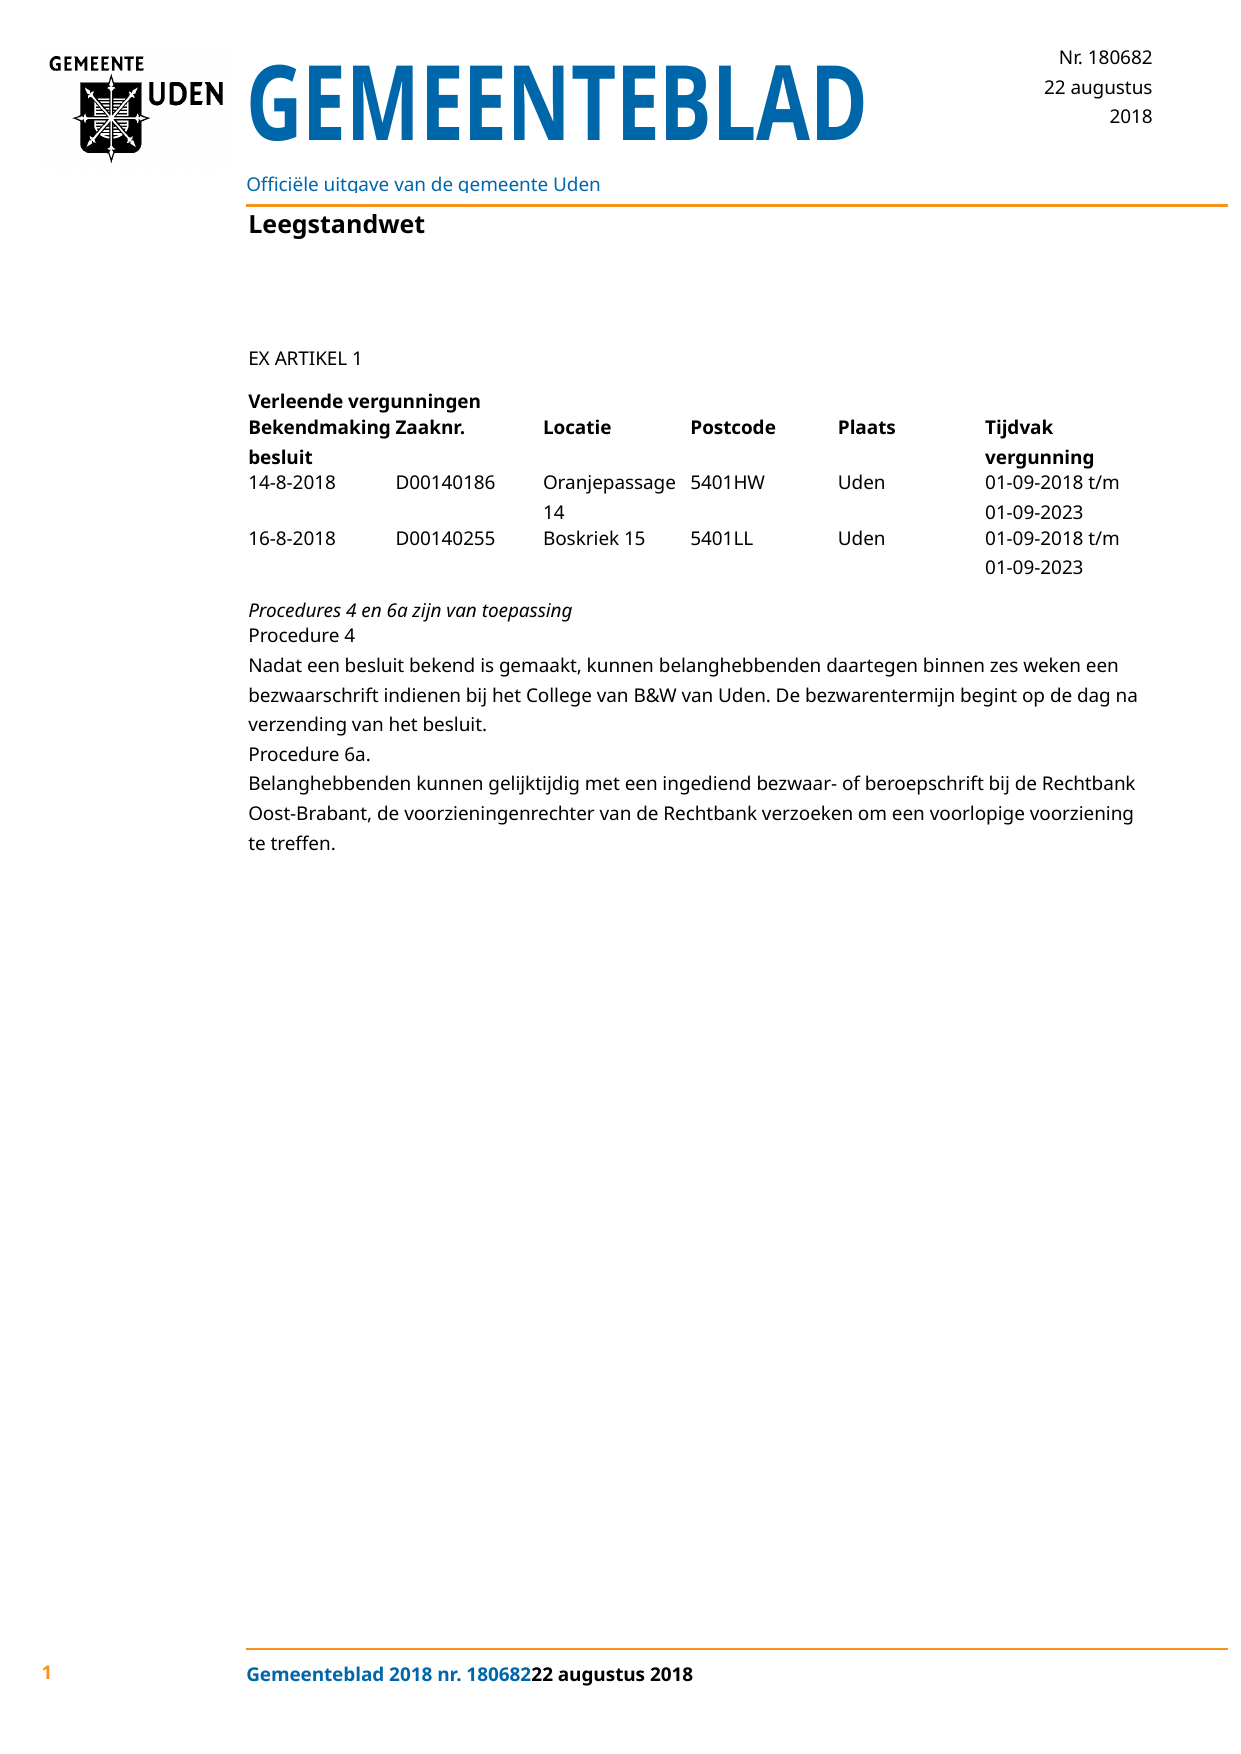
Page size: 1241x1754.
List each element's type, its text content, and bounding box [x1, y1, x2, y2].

text Nadat een besluit bekend is gemaakt, kunnen belanghebbenden daartegen binnen zes weken een bezwaarschrift indienen bij het College van B&W van Uden. De bezwarentermijn begint op de dag na verzending van het besluit. [248, 652, 1152, 737]
table_header Bekendmaking besluit [248, 414, 395, 469]
text EX ARTIKEL 1 [248, 345, 1152, 371]
table_header Zaaknr. [395, 414, 543, 469]
table_cell Uden [838, 525, 985, 580]
table_cell Uden [838, 470, 985, 525]
table_cell Boskriek 15 [543, 525, 690, 580]
table_cell D00140255 [395, 525, 543, 580]
table_cell 5401LL [690, 525, 838, 580]
text Leegstandwet [248, 207, 1152, 241]
table_cell 01-09-2018 t/m 01-09-2023 [985, 525, 1152, 580]
table_cell 01-09-2018 t/m 01-09-2023 [985, 470, 1152, 525]
table_cell Oranjepassage 14 [543, 470, 690, 525]
text Procedures 4 en 6a zijn van toepassing [248, 597, 1152, 623]
table_cell 14-8-2018 [248, 470, 395, 525]
table_header Locatie [543, 414, 690, 469]
table_header Postcode [690, 414, 838, 469]
text Procedure 4 [248, 623, 1152, 648]
picture [41, 47, 231, 172]
text Verleende vergunningen [248, 388, 1152, 414]
table_cell D00140186 [395, 470, 543, 525]
table_header Plaats [838, 414, 985, 469]
text Procedure 6a. [248, 741, 1152, 767]
table_header Tijdvak vergunning [985, 414, 1152, 469]
table_cell 16-8-2018 [248, 525, 395, 580]
text Belanghebbenden kunnen gelijktijdig met een ingediend bezwaar- of beroepschrift bij de Rechtbank Oost-Brabant, de voorzieningenrechter van de Rechtbank verzoeken om een voorlopige voorziening te treffen. [248, 771, 1152, 856]
table_cell 5401HW [690, 470, 838, 525]
